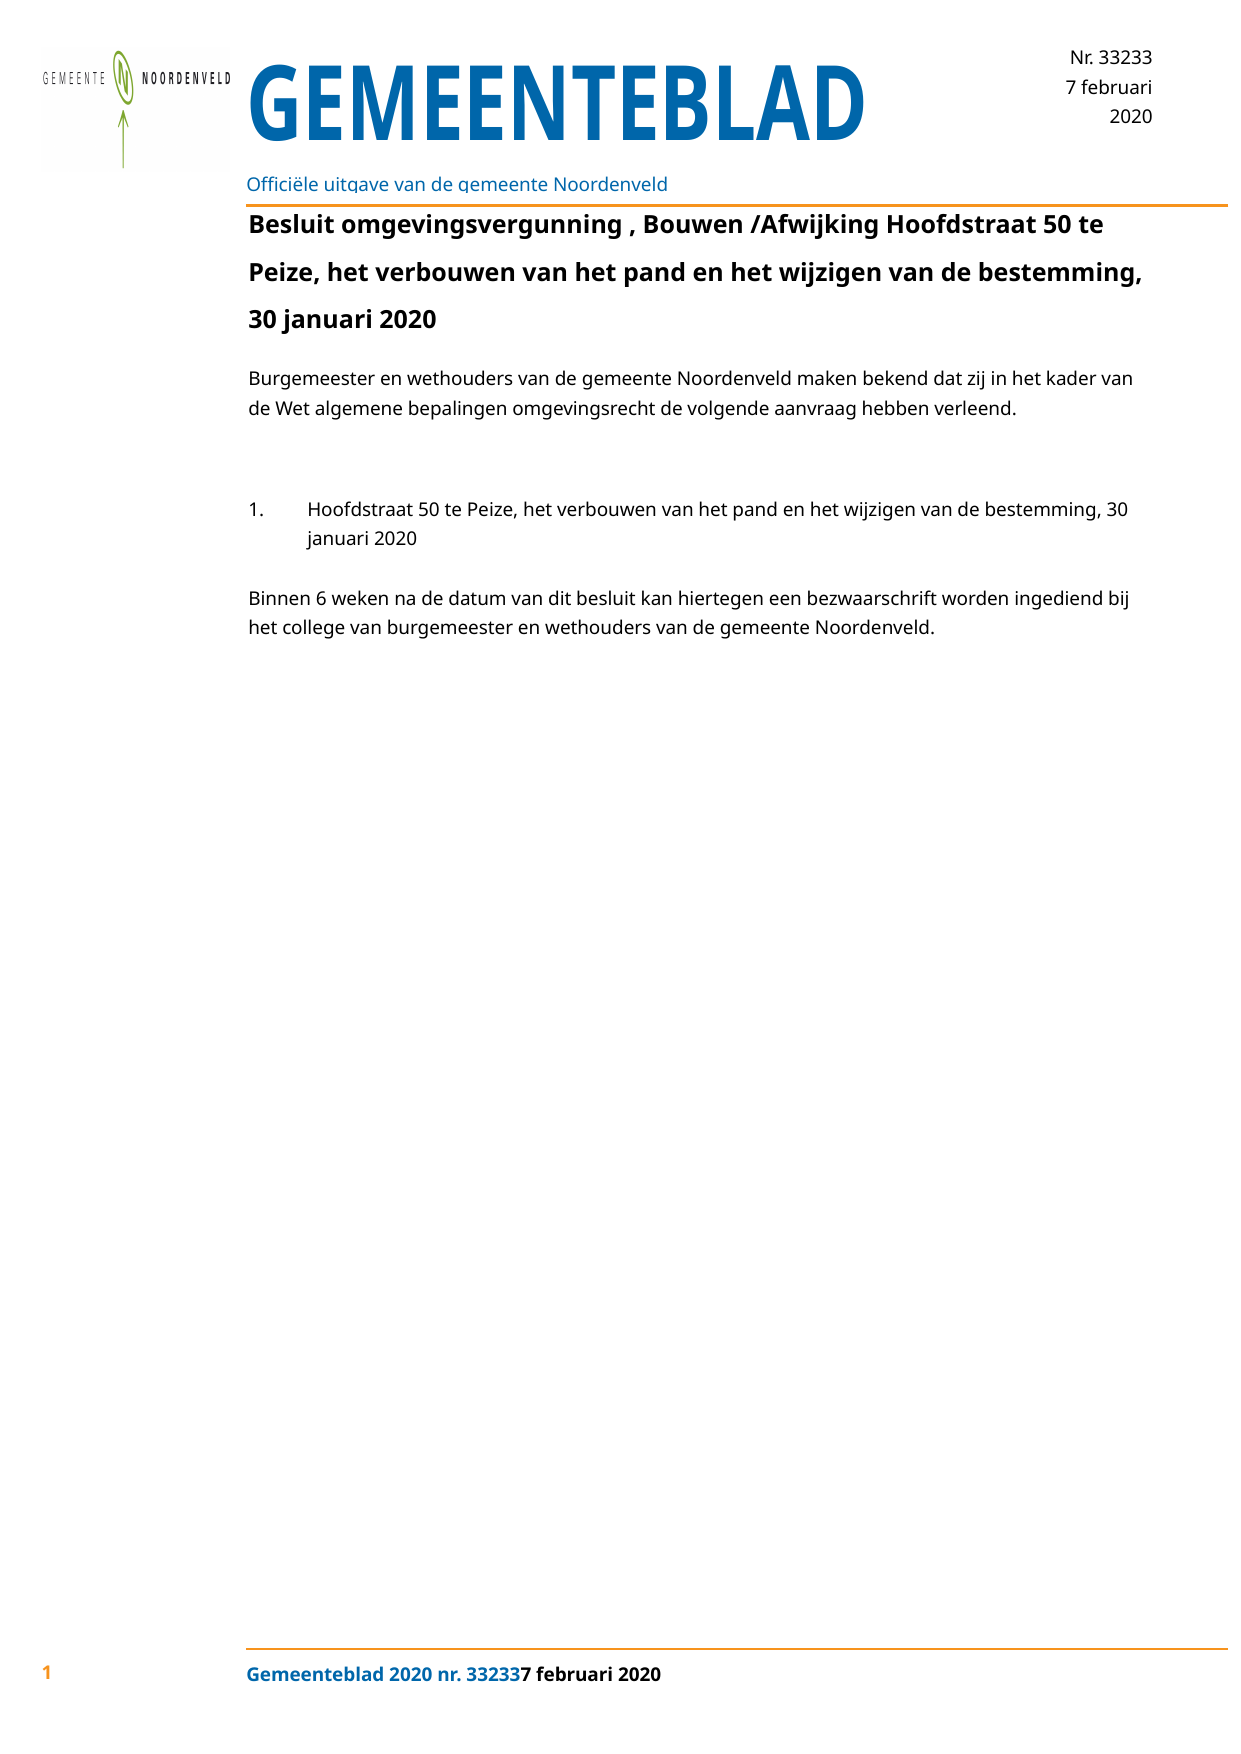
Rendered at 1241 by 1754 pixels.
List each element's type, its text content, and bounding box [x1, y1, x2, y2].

picture [41, 47, 231, 172]
text Besluit omgevingsvergunning , Bouwen /Afwijking Hoofdstraat 50 te Peize, het verbouwen van het pand en het wijzigen van de bestemming, 30 januari 2020 [248, 207, 1152, 336]
list Hoofdstraat 50 te Peize, het verbouwen van het pand en het wijzigen van de bestemming, 30 januari 2020 [248, 496, 1152, 551]
text Burgemeester en wethouders van de gemeente Noordenveld maken bekend dat zij in het kader van de Wet algemene bepalingen omgevingsrecht de volgende aanvraag hebben verleend. [248, 366, 1152, 421]
text Binnen 6 weken na de datum van dit besluit kan hiertegen een bezwaarschrift worden ingediend bij het college van burgemeester en wethouders van de gemeente Noordenveld. [248, 585, 1152, 640]
